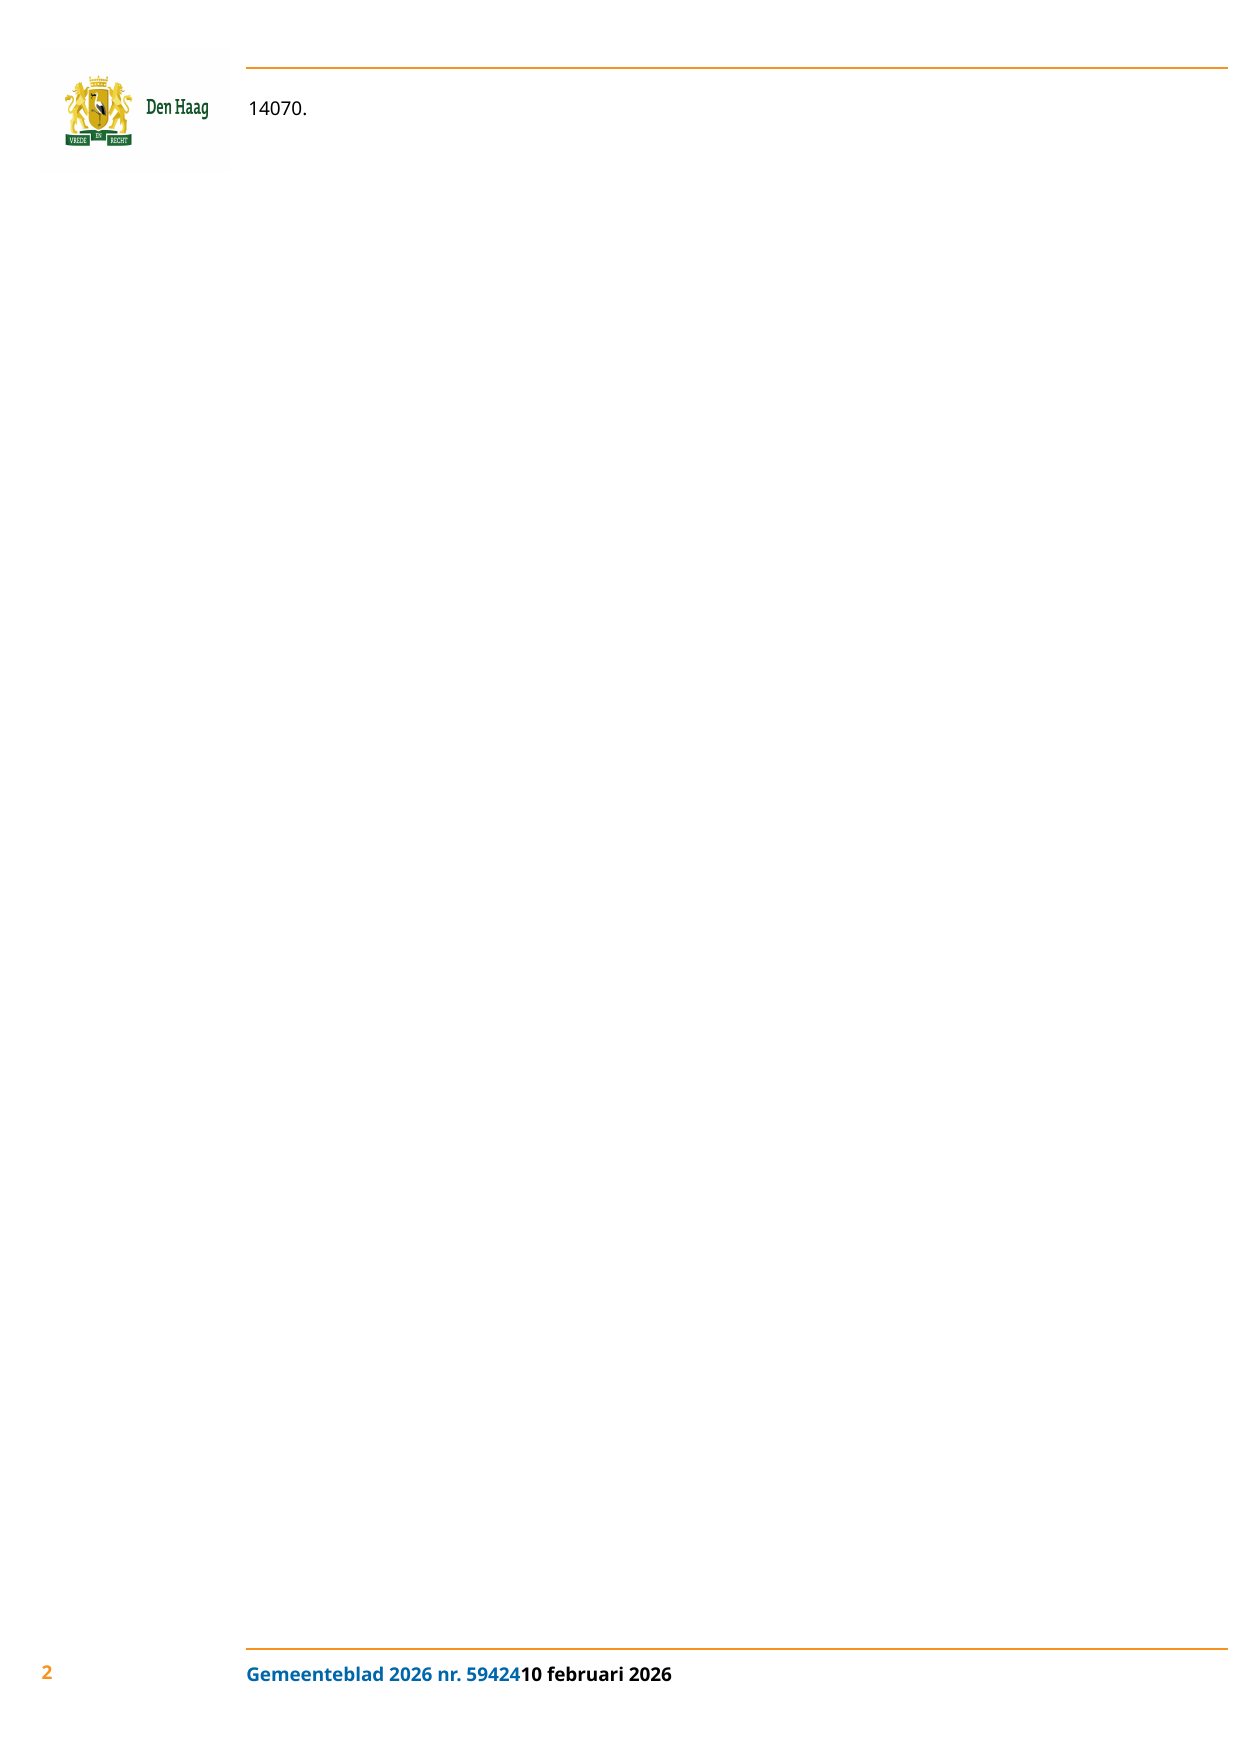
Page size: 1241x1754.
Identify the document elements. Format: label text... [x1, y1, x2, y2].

text 14070. [248, 95, 1152, 121]
picture [41, 47, 231, 172]
